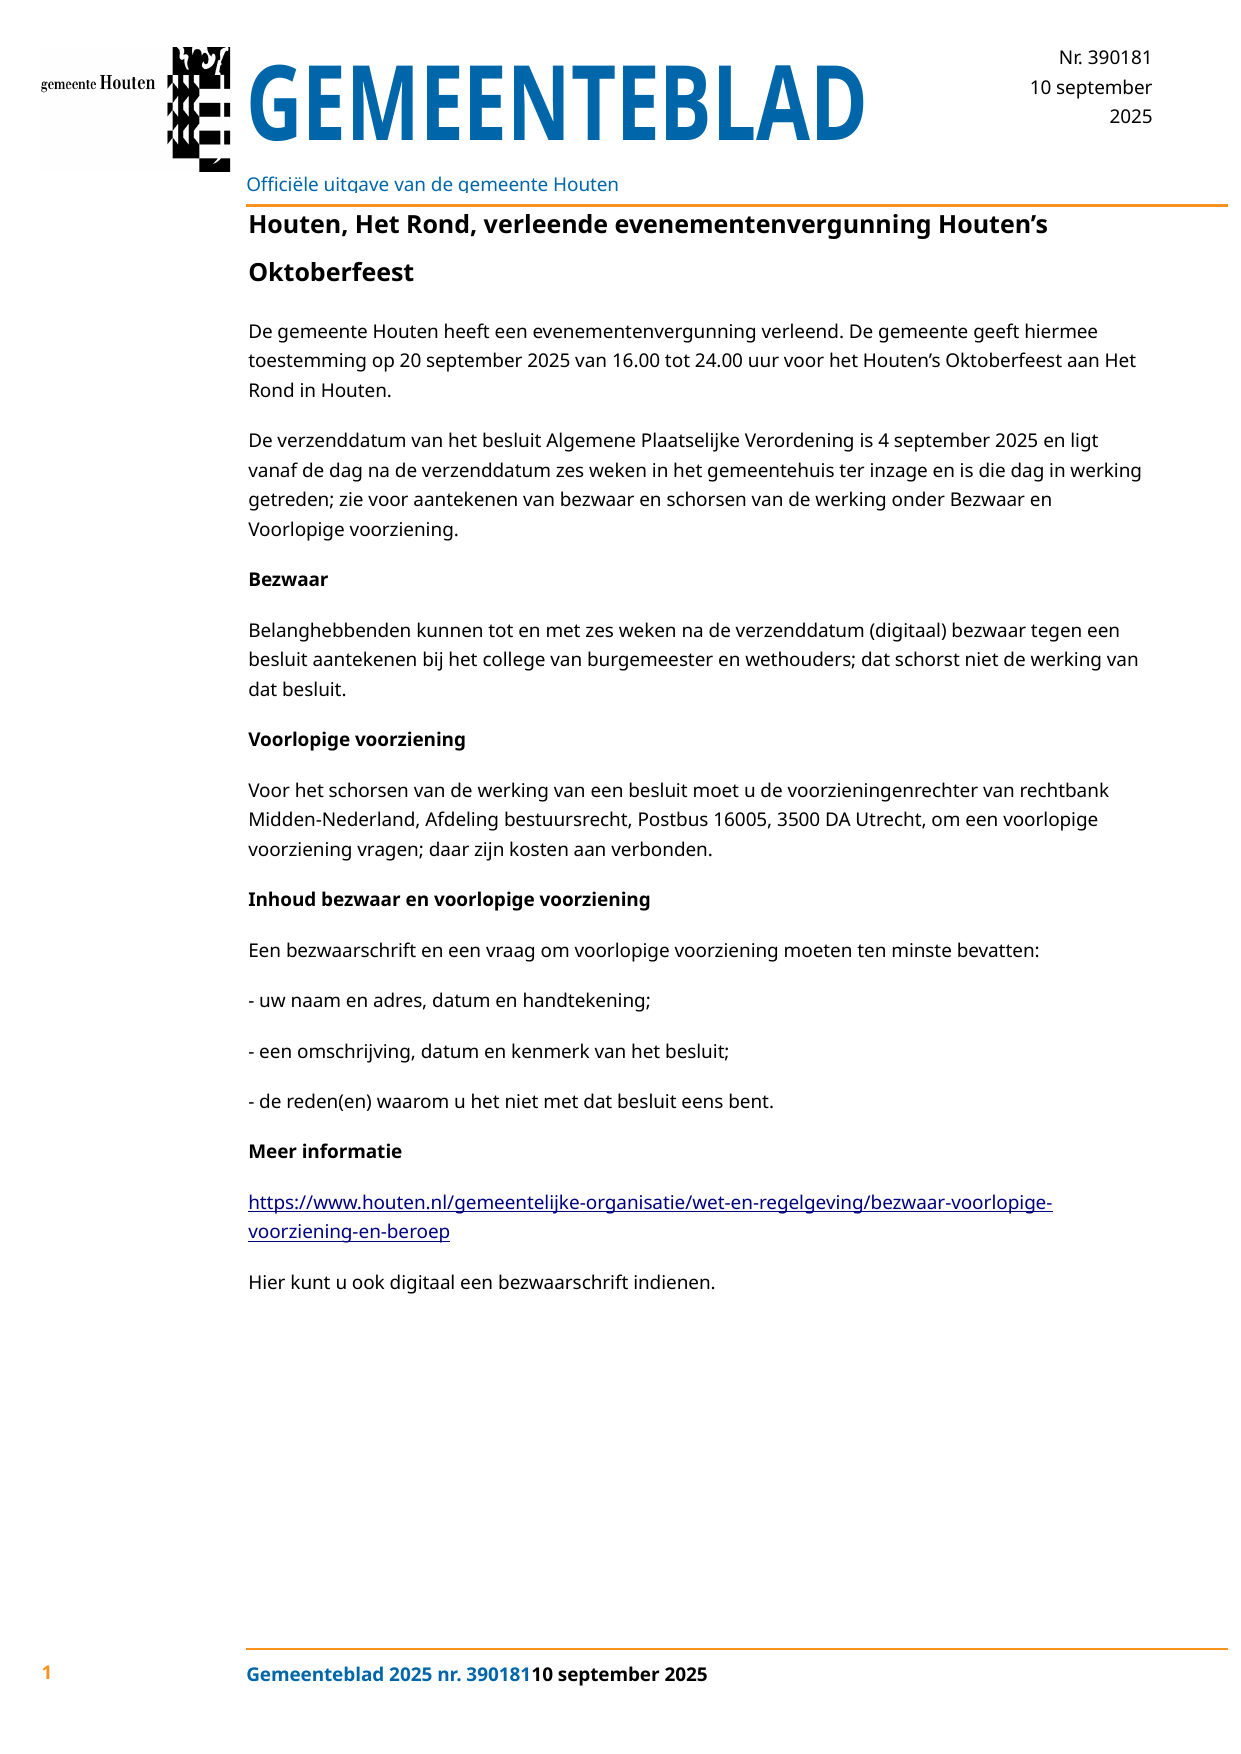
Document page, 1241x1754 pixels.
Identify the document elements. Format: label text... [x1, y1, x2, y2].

text https://www.houten.nl/gemeentelijke-organisatie/wet-en-regelgeving/bezwaar-voorlopige-voorziening-en-beroep [248, 1189, 1152, 1244]
picture [41, 47, 231, 172]
text Inhoud bezwaar en voorlopige voorziening [248, 887, 1152, 912]
text Houten, Het Rond, verleende evenementenvergunning Houten’s Oktoberfeest [248, 207, 1152, 288]
text Hier kunt u ook digitaal een bezwaarschrift indienen. [248, 1269, 1152, 1295]
text De gemeente Houten heeft een evenementenvergunning verleend. De gemeente geeft hiermee toestemming op 20 september 2025 van 16.00 tot 24.00 uur voor het Houten’s Oktoberfeest aan Het Rond in Houten. [248, 318, 1152, 403]
text - uw naam en adres, datum en handtekening; [248, 987, 1152, 1013]
text - een omschrijving, datum en kenmerk van het besluit; [248, 1038, 1152, 1064]
text Bezwaar [248, 567, 1152, 592]
text Belanghebbenden kunnen tot en met zes weken na de verzenddatum (digitaal) bezwaar tegen een besluit aantekenen bij het college van burgemeester en wethouders; dat schorst niet de werking van dat besluit. [248, 617, 1152, 702]
text Voor het schorsen van de werking van een besluit moet u de voorzieningenrechter van rechtbank Midden-Nederland, Afdeling bestuursrecht, Postbus 16005, 3500 DA Utrecht, om een voorlopige voorziening vragen; daar zijn kosten aan verbonden. [248, 777, 1152, 862]
text De verzenddatum van het besluit Algemene Plaatselijke Verordening is 4 september 2025 en ligt vanaf de dag na de verzenddatum zes weken in het gemeentehuis ter inzage en is die dag in werking getreden; zie voor aantekenen van bezwaar en schorsen van de werking onder Bezwaar en Voorlopige voorziening. [248, 427, 1152, 542]
text - de reden(en) waarom u het niet met dat besluit eens bent. [248, 1088, 1152, 1114]
text Meer informatie [248, 1139, 1152, 1164]
text Voorlopige voorziening [248, 727, 1152, 752]
text Een bezwaarschrift en een vraag om voorlopige voorziening moeten ten minste bevatten: [248, 937, 1152, 963]
